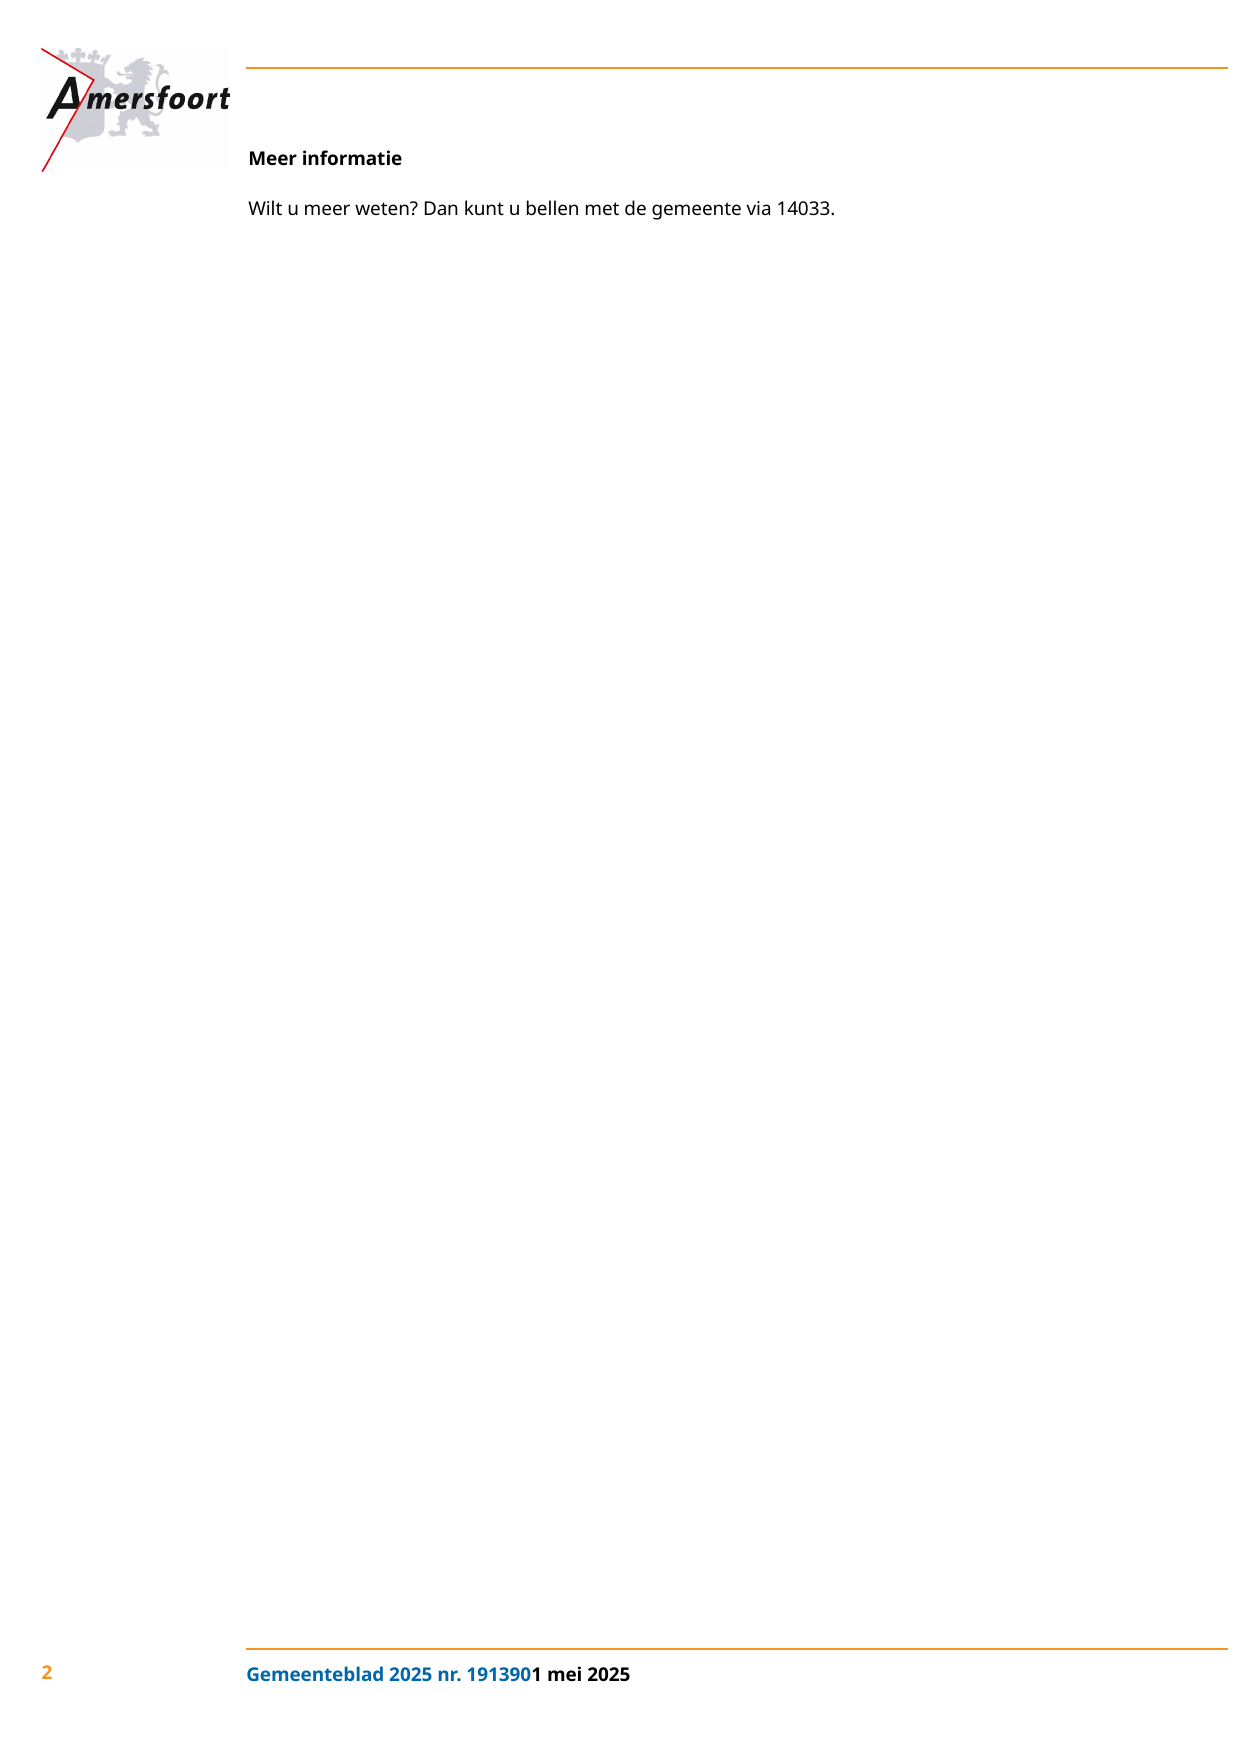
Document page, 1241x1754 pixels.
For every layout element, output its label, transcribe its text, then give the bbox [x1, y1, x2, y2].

text Meer informatie [248, 145, 1152, 171]
picture [41, 47, 231, 172]
text Wilt u meer weten? Dan kunt u bellen met de gemeente via 14033. [248, 196, 1152, 221]
